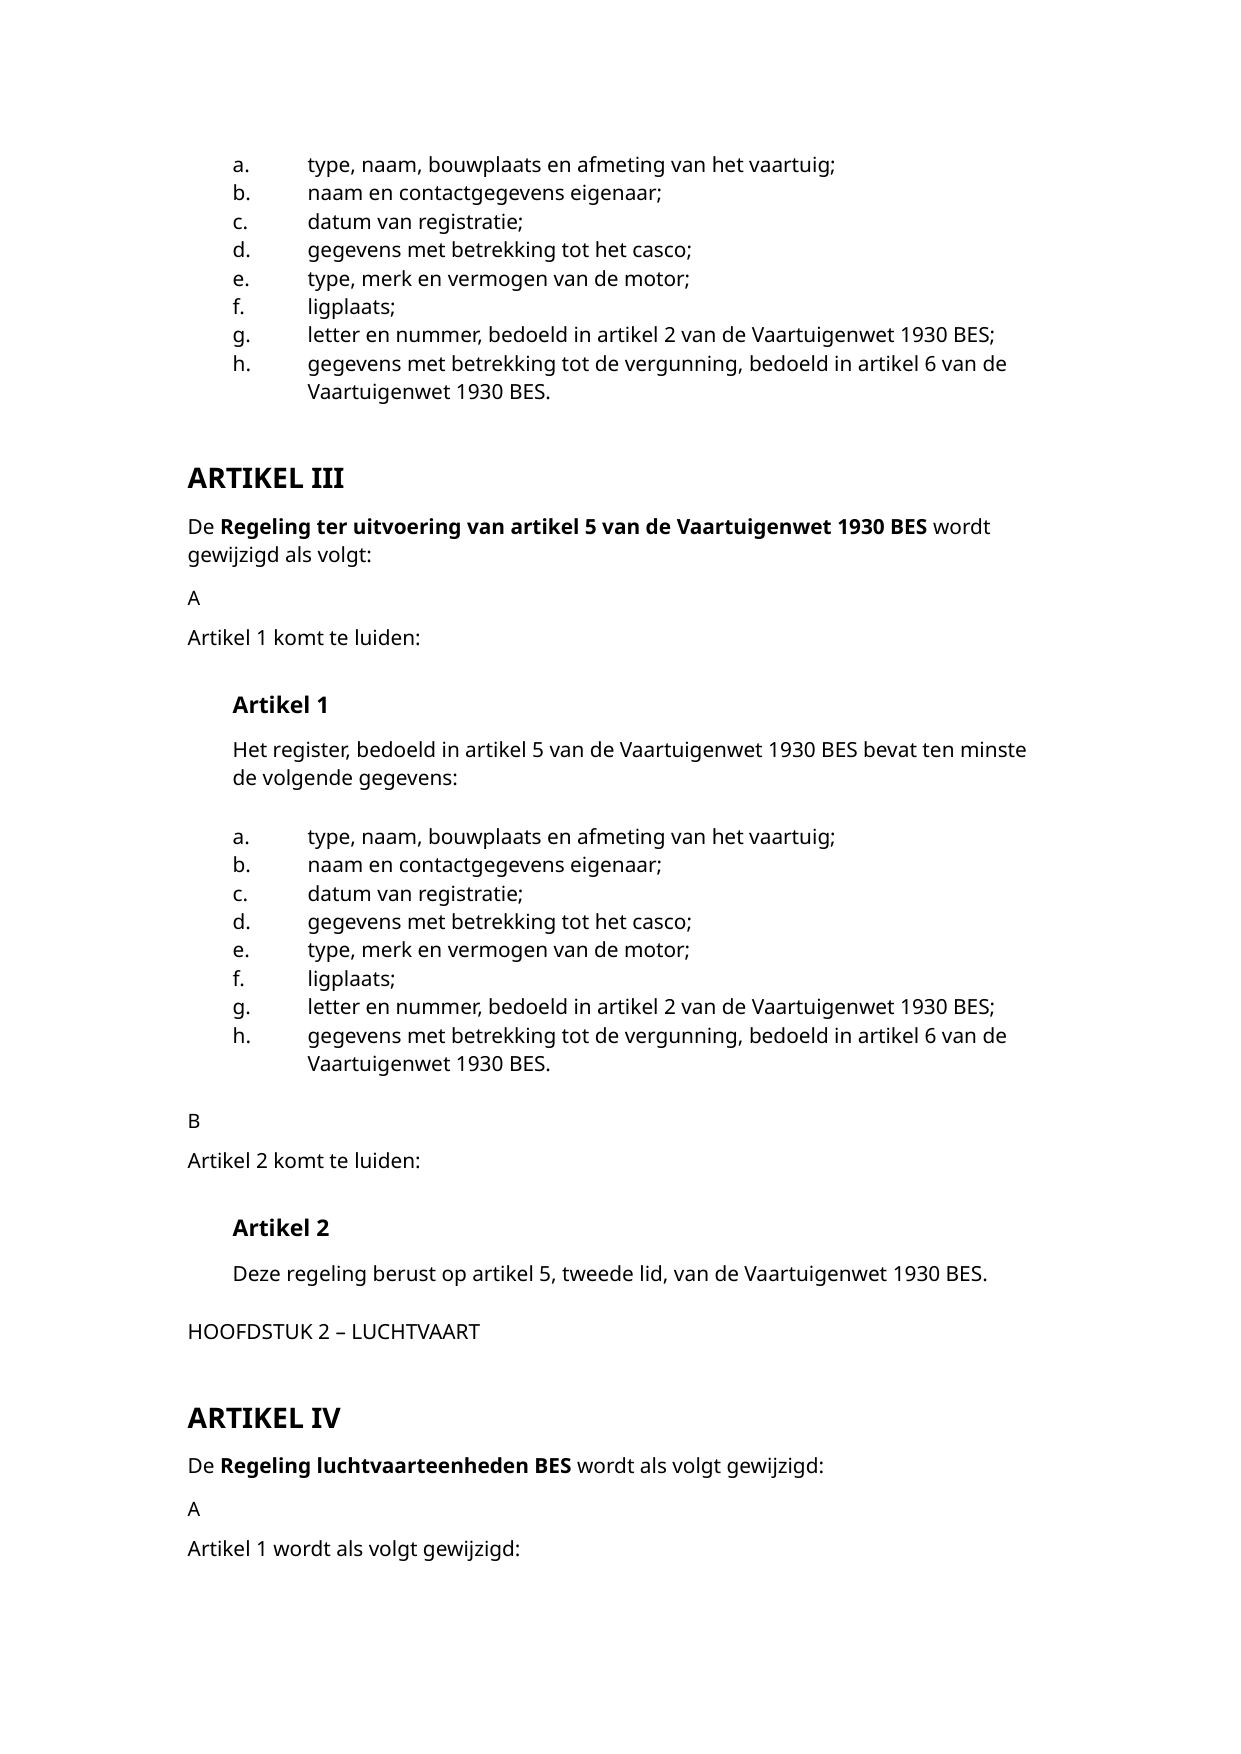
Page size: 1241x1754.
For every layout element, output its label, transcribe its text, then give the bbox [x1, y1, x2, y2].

subtitle Artikel 1 [232, 689, 1053, 720]
list datum van registratie; [232, 207, 1053, 235]
subtitle Artikel 2 [232, 1212, 1053, 1244]
list letter en nummer, bedoeld in artikel 2 van de Vaartuigenwet 1930 BES; [232, 321, 1053, 349]
text Het register, bedoeld in artikel 5 van de Vaartuigenwet 1930 BES bevat ten minste de volgende gegevens: [232, 735, 1053, 792]
list datum van registratie; [232, 879, 1053, 907]
text B [187, 1108, 1053, 1135]
list type, merk en vermogen van de motor; [232, 264, 1053, 292]
text Artikel 2 komt te luiden: [187, 1146, 1053, 1175]
list naam en contactgegevens eigenaar; [232, 178, 1053, 207]
list letter en nummer, bedoeld in artikel 2 van de Vaartuigenwet 1930 BES; [232, 992, 1053, 1021]
text Artikel 1 wordt als volgt gewijzigd: [187, 1534, 1053, 1562]
text A [187, 1495, 1053, 1522]
text De Regeling ter uitvoering van artikel 5 van de Vaartuigenwet 1930 BES wordt gewijzigd als volgt: [187, 512, 1053, 569]
text Artikel 1 komt te luiden: [187, 623, 1053, 651]
text De Regeling luchtvaarteenheden BES wordt als volgt gewijzigd: [187, 1452, 1053, 1480]
list gegevens met betrekking tot de vergunning, bedoeld in artikel 6 van de Vaartuigenwet 1930 BES. [232, 349, 1053, 406]
list type, naam, bouwplaats en afmeting van het vaartuig; [232, 150, 1053, 178]
list naam en contactgegevens eigenaar; [232, 850, 1053, 879]
subtitle HOOFDSTUK 2 – LUCHTVAART [187, 1317, 1053, 1346]
subtitle ARTIKEL IV [187, 1398, 1053, 1437]
list type, merk en vermogen van de motor; [232, 936, 1053, 964]
subtitle ARTIKEL III [187, 458, 1053, 497]
list type, naam, bouwplaats en afmeting van het vaartuig; [232, 822, 1053, 850]
text A [187, 584, 1053, 611]
list ligplaats; [232, 292, 1053, 321]
list ligplaats; [232, 964, 1053, 992]
list gegevens met betrekking tot het casco; [232, 235, 1053, 264]
list gegevens met betrekking tot de vergunning, bedoeld in artikel 6 van de Vaartuigenwet 1930 BES. [232, 1021, 1053, 1078]
text Deze regeling berust op artikel 5, tweede lid, van de Vaartuigenwet 1930 BES. [232, 1259, 1053, 1287]
list gegevens met betrekking tot het casco; [232, 907, 1053, 936]
